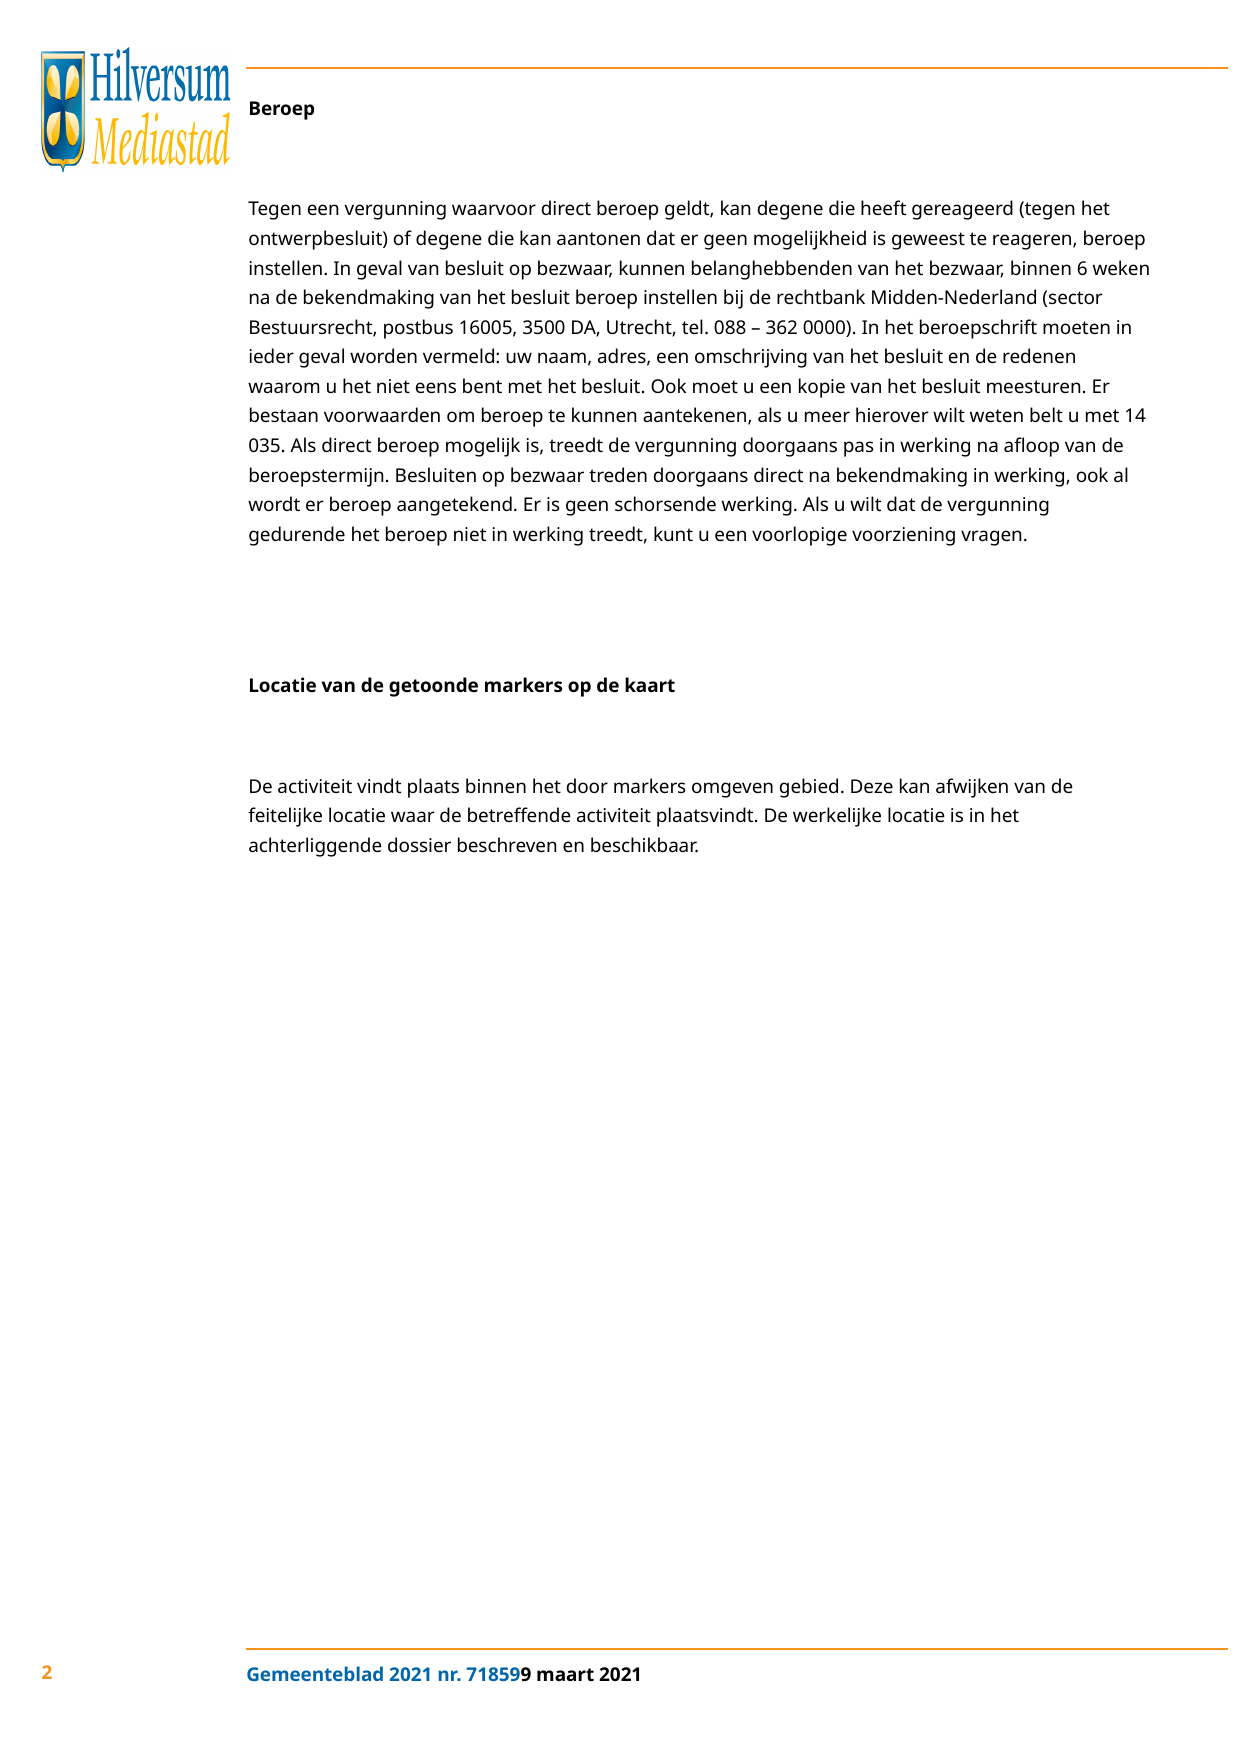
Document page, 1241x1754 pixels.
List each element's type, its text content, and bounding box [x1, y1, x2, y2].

picture [41, 47, 231, 172]
text De activiteit vindt plaats binnen het door markers omgeven gebied. Deze kan afwijken van de feitelijke locatie waar de betreffende activiteit plaatsvindt. De werkelijke locatie is in het achterliggende dossier beschreven en beschikbaar. [248, 773, 1152, 858]
text Tegen een vergunning waarvoor direct beroep geldt, kan degene die heeft gereageerd (tegen het ontwerpbesluit) of degene die kan aantonen dat er geen mogelijkheid is geweest te reageren, beroep instellen. In geval van besluit op bezwaar, kunnen belanghebbenden van het bezwaar, binnen 6 weken na de bekendmaking van het besluit beroep instellen bij de rechtbank Midden-Nederland (sector Bestuursrecht, postbus 16005, 3500 DA, Utrecht, tel. 088 – 362 0000). In het beroepschrift moeten in ieder geval worden vermeld: uw naam, adres, een omschrijving van het besluit en de redenen waarom u het niet eens bent met het besluit. Ook moet u een kopie van het besluit meesturen. Er bestaan voorwaarden om beroep te kunnen aantekenen, als u meer hierover wilt weten belt u met 14 035. Als direct beroep mogelijk is, treedt de vergunning doorgaans pas in werking na afloop van de beroepstermijn. Besluiten op bezwaar treden doorgaans direct na bekendmaking in werking, ook al wordt er beroep aangetekend. Er is geen schorsende werking. Als u wilt dat de vergunning gedurende het beroep niet in werking treedt, kunt u een voorlopige voorziening vragen. [248, 196, 1152, 547]
text Beroep [248, 95, 1152, 121]
text Locatie van de getoonde markers op de kaart [248, 672, 1152, 698]
